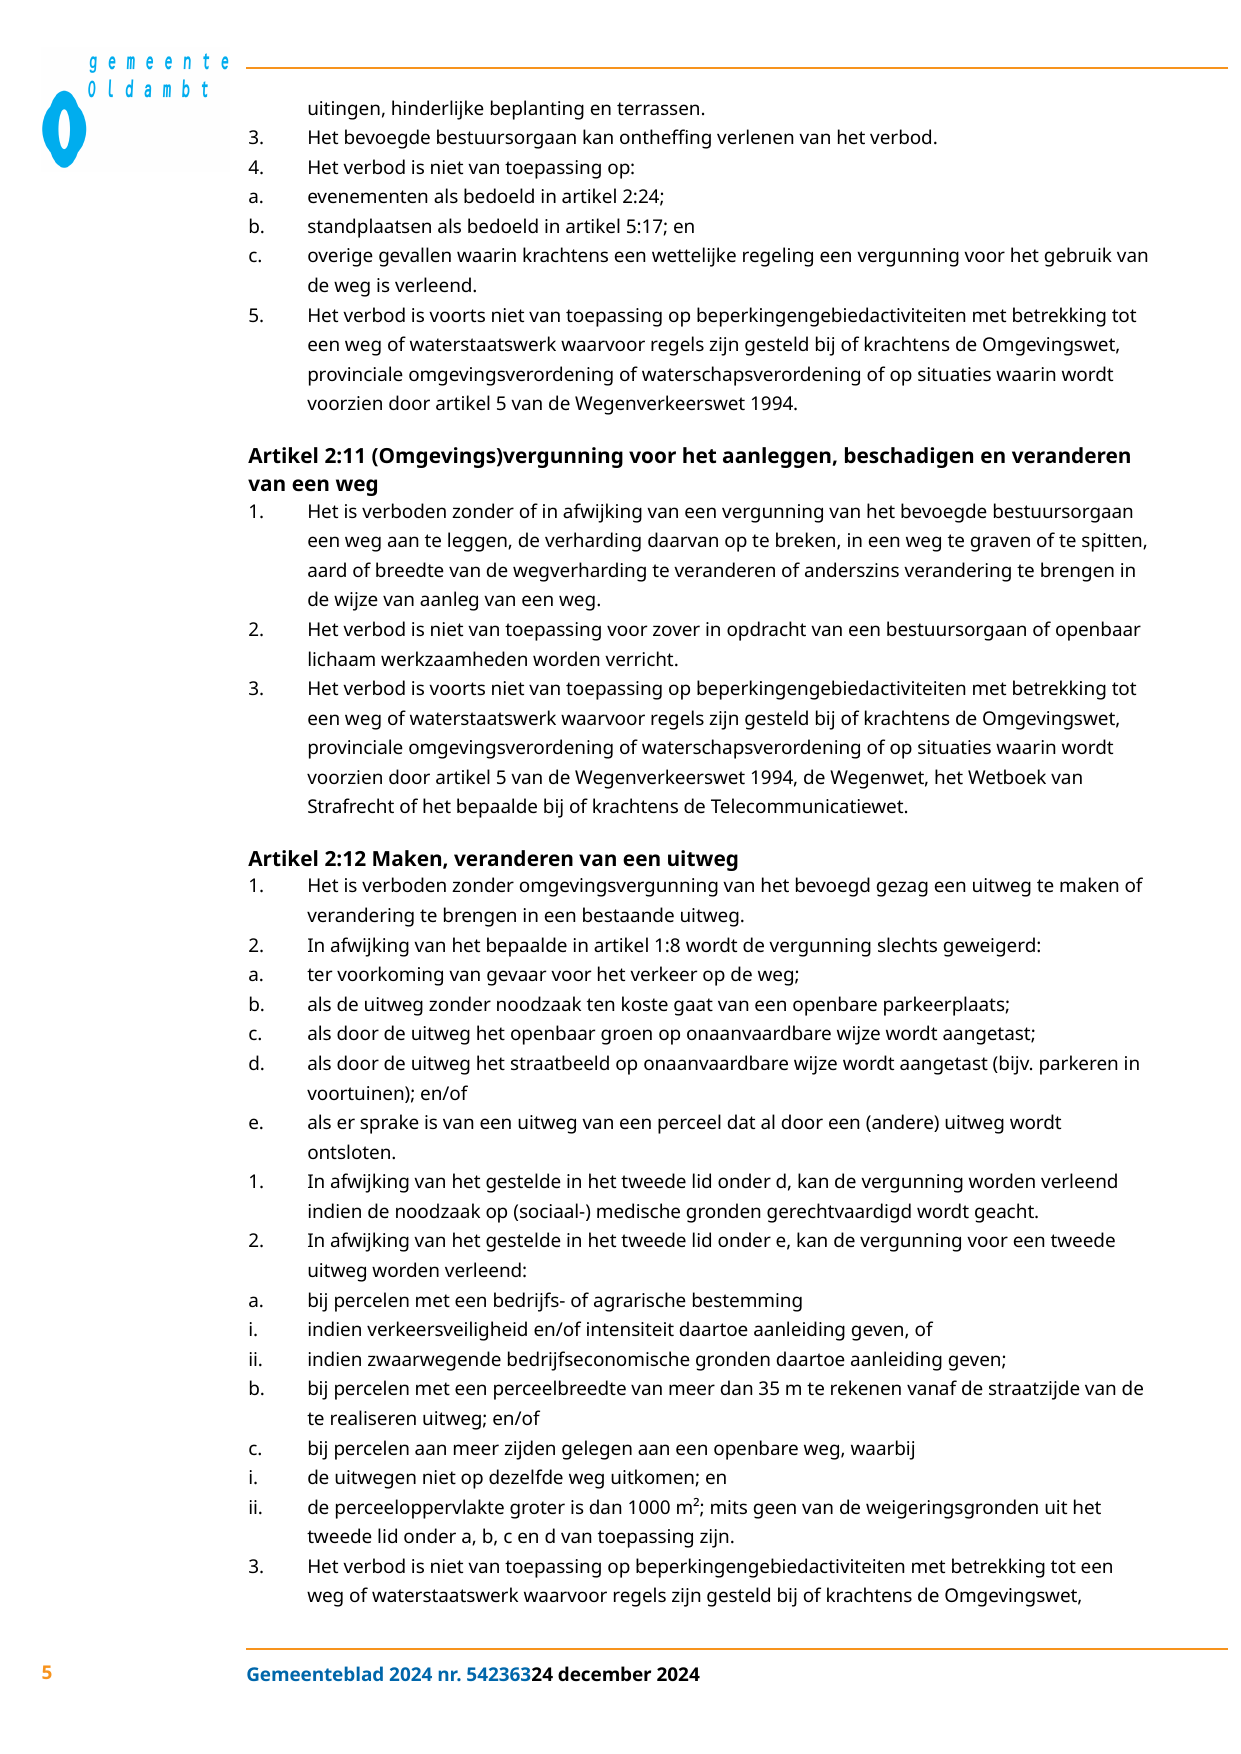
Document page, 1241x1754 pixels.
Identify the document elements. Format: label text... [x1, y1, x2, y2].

list Het verbod is voorts niet van toepassing op beperkingengebiedactiviteiten met betrekking tot een weg of waterstaatswerk waarvoor regels zijn gesteld bij of krachtens de Omgevingswet, provinciale omgevingsverordening of waterschapsverordening of op situaties waarin wordt voorzien door artikel 5 van de Wegenverkeerswet 1994. [248, 302, 1152, 416]
list overige gevallen waarin krachtens een wettelijke regeling een vergunning voor het gebruik van de weg is verleend. [248, 243, 1152, 298]
list Het verbod is niet van toepassing voor zover in opdracht van een bestuursorgaan of openbaar lichaam werkzaamheden worden verricht. [248, 616, 1152, 672]
list de perceeloppervlakte groter is dan 1000 m²; mits geen van de weigeringsgronden uit het tweede lid onder a, b, c en d van toepassing zijn. [248, 1494, 1152, 1549]
list Het is verboden zonder omgevingsvergunning van het bevoegd gezag een uitweg te maken of verandering te brengen in een bestaande uitweg. [248, 873, 1152, 928]
list In afwijking van het gestelde in het tweede lid onder e, kan de vergunning voor een tweede uitweg worden verleend: [248, 1228, 1152, 1283]
list bij percelen aan meer zijden gelegen aan een openbare weg, waarbij [248, 1435, 1152, 1460]
text Artikel 2:11 (Omgevings)vergunning voor het aanleggen, beschadigen en veranderen van een weg [248, 441, 1152, 498]
list Het bevoegde bestuursorgaan kan ontheffing verlenen van het verbod. [248, 124, 1152, 150]
list de uitwegen niet op dezelfde weg uitkomen; en [248, 1464, 1152, 1490]
list Het is verboden zonder of in afwijking van een vergunning van het bevoegde bestuursorgaan een weg aan te leggen, de verharding daarvan op te breken, in een weg te graven of te spitten, aard of breedte van de wegverharding te veranderen of anderszins verandering te brengen in de wijze van aanleg van een weg. [248, 498, 1152, 612]
list Het verbod is voorts niet van toepassing op beperkingengebiedactiviteiten met betrekking tot een weg of waterstaatswerk waarvoor regels zijn gesteld bij of krachtens de Omgevingswet, provinciale omgevingsverordening of waterschapsverordening of op situaties waarin wordt voorzien door artikel 5 van de Wegenverkeerswet 1994, de Wegenwet, het Wetboek van Strafrecht of het bepaalde bij of krachtens de Telecommunicatiewet. [248, 675, 1152, 819]
list als door de uitweg het straatbeeld op onaanvaardbare wijze wordt aangetast (bijv. parkeren in voortuinen); en/of [248, 1050, 1152, 1105]
list In afwijking van het gestelde in het tweede lid onder d, kan de vergunning worden verleend indien de noodzaak op (sociaal-) medische gronden gerechtvaardigd wordt geacht. [248, 1168, 1152, 1224]
list als door de uitweg het openbaar groen op onaanvaardbare wijze wordt aangetast; [248, 1021, 1152, 1046]
list uitingen, hinderlijke beplanting en terrassen. [248, 95, 1152, 121]
picture [41, 47, 231, 172]
list ter voorkoming van gevaar voor het verkeer op de weg; [248, 961, 1152, 987]
list indien zwaarwegende bedrijfseconomische gronden daartoe aanleiding geven; [248, 1346, 1152, 1372]
list standplaatsen als bedoeld in artikel 5:17; en [248, 213, 1152, 239]
list Het verbod is niet van toepassing op beperkingengebiedactiviteiten met betrekking tot een weg of waterstaatswerk waarvoor regels zijn gesteld bij of krachtens de Omgevingswet, [248, 1553, 1152, 1608]
list indien verkeersveiligheid en/of intensiteit daartoe aanleiding geven, of [248, 1316, 1152, 1342]
list evenementen als bedoeld in artikel 2:24; [248, 183, 1152, 209]
list als de uitweg zonder noodzaak ten koste gaat van een openbare parkeerplaats; [248, 991, 1152, 1017]
list als er sprake is van een uitweg van een perceel dat al door een (andere) uitweg wordt ontsloten. [248, 1109, 1152, 1164]
list bij percelen met een bedrijfs- of agrarische bestemming [248, 1287, 1152, 1312]
list In afwijking van het bepaalde in artikel 1:8 wordt de vergunning slechts geweigerd: [248, 932, 1152, 957]
text Artikel 2:12 Maken, veranderen van een uitweg [248, 844, 1152, 873]
list bij percelen met een perceelbreedte van meer dan 35 m te rekenen vanaf de straatzijde van de te realiseren uitweg; en/of [248, 1376, 1152, 1431]
list Het verbod is niet van toepassing op: [248, 154, 1152, 180]
